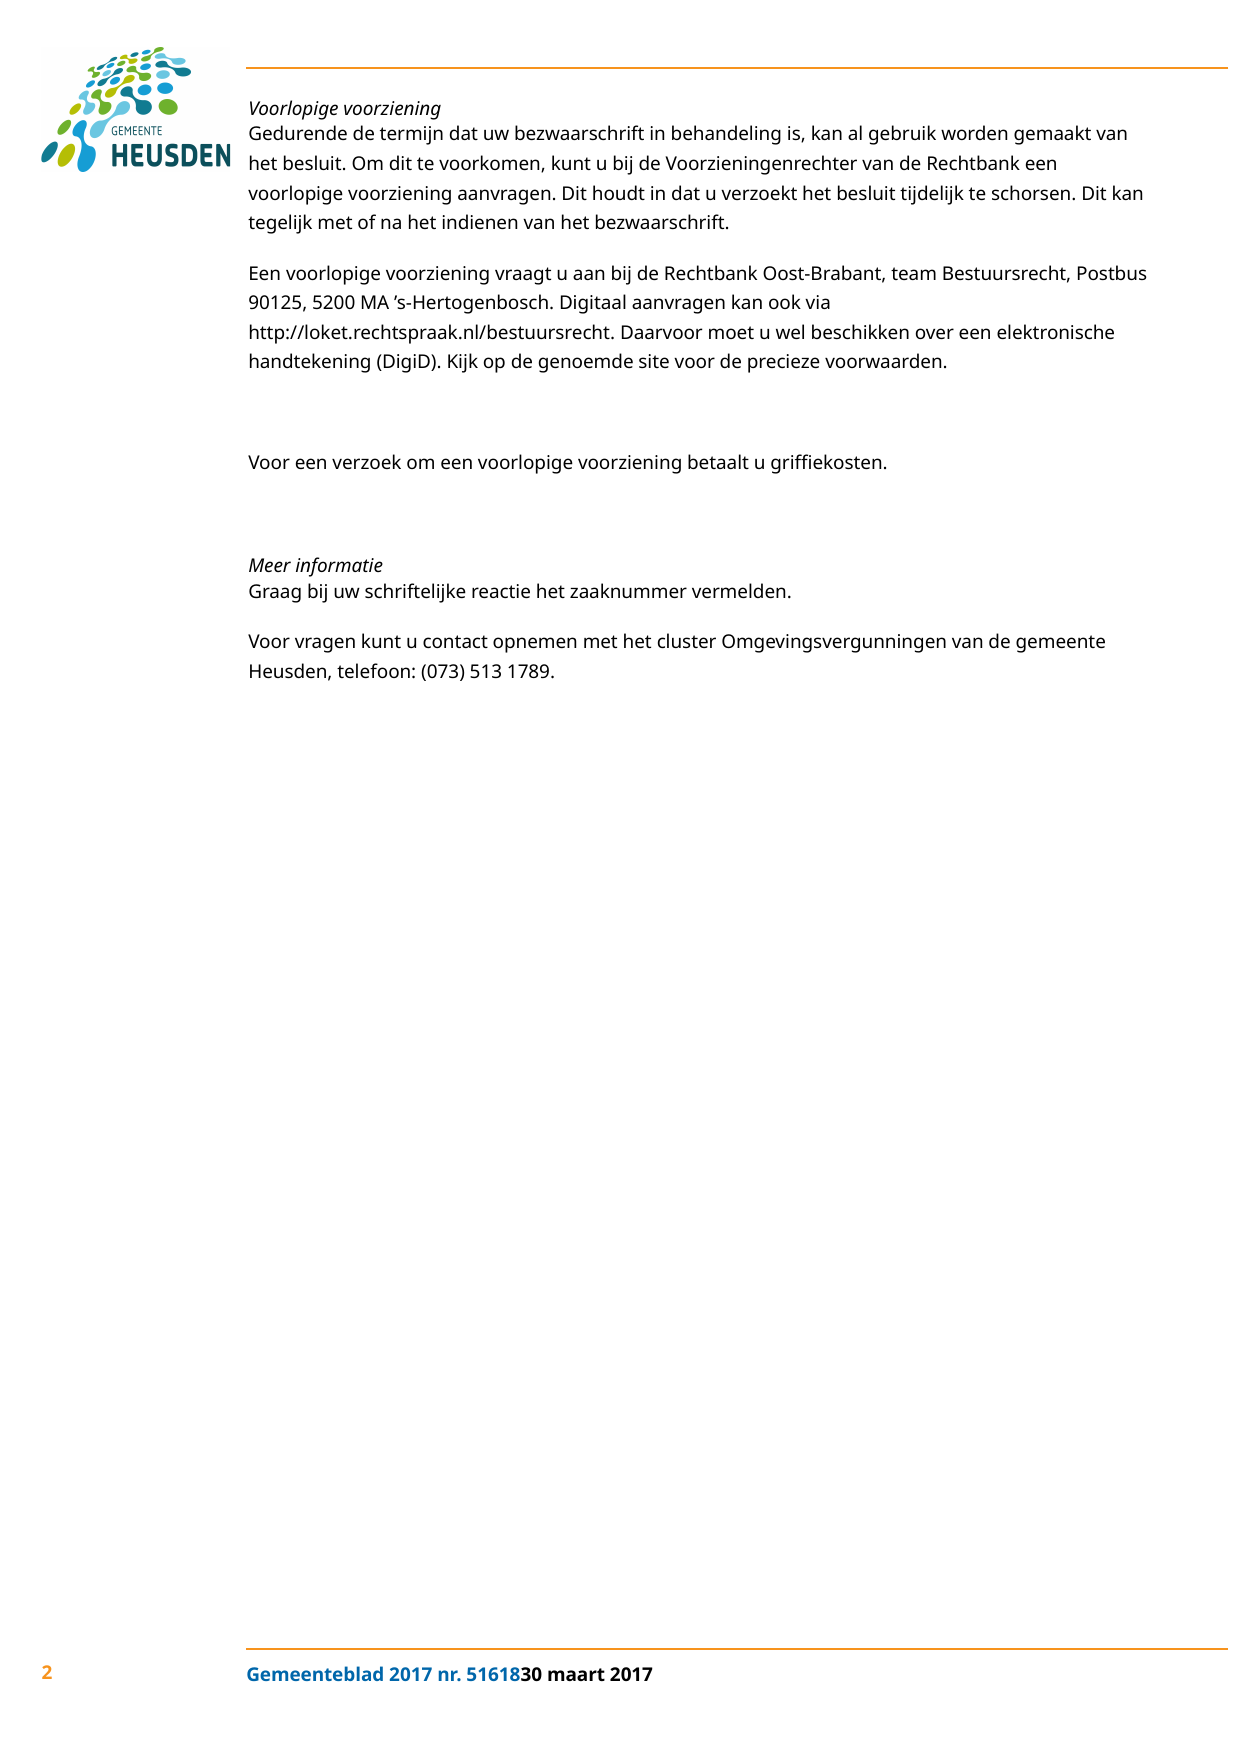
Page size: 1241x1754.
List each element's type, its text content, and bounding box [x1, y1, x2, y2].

text Voorlopige voorziening [248, 95, 1152, 121]
text Gedurende de termijn dat uw bezwaarschrift in behandeling is, kan al gebruik worden gemaakt van het besluit. Om dit te voorkomen, kunt u bij de Voorzieningenrechter van de Rechtbank een voorlopige voorziening aanvragen. Dit houdt in dat u verzoekt het besluit tijdelijk te schorsen. Dit kan tegelijk met of na het indienen van het bezwaarschrift. [248, 121, 1152, 235]
text Voor vragen kunt u contact opnemen met het cluster Omgevingsvergunningen van de gemeente Heusden, telefoon: (073) 513 1789. [248, 629, 1152, 684]
picture [41, 47, 231, 172]
text Meer informatie [248, 552, 1152, 578]
text Voor een verzoek om een voorlopige voorziening betaalt u griffiekosten. [248, 449, 1152, 475]
text Graag bij uw schriftelijke reactie het zaaknummer vermelden. [248, 578, 1152, 604]
text Een voorlopige voorziening vraagt u aan bij de Rechtbank Oost-Brabant, team Bestuursrecht, Postbus 90125, 5200 MA ’s-Hertogenbosch. Digitaal aanvragen kan ook via http://loket.rechtspraak.nl/bestuursrecht. Daarvoor moet u wel beschikken over een elektronische handtekening (DigiD). Kijk op de genoemde site voor de precieze voorwaarden. [248, 260, 1152, 374]
